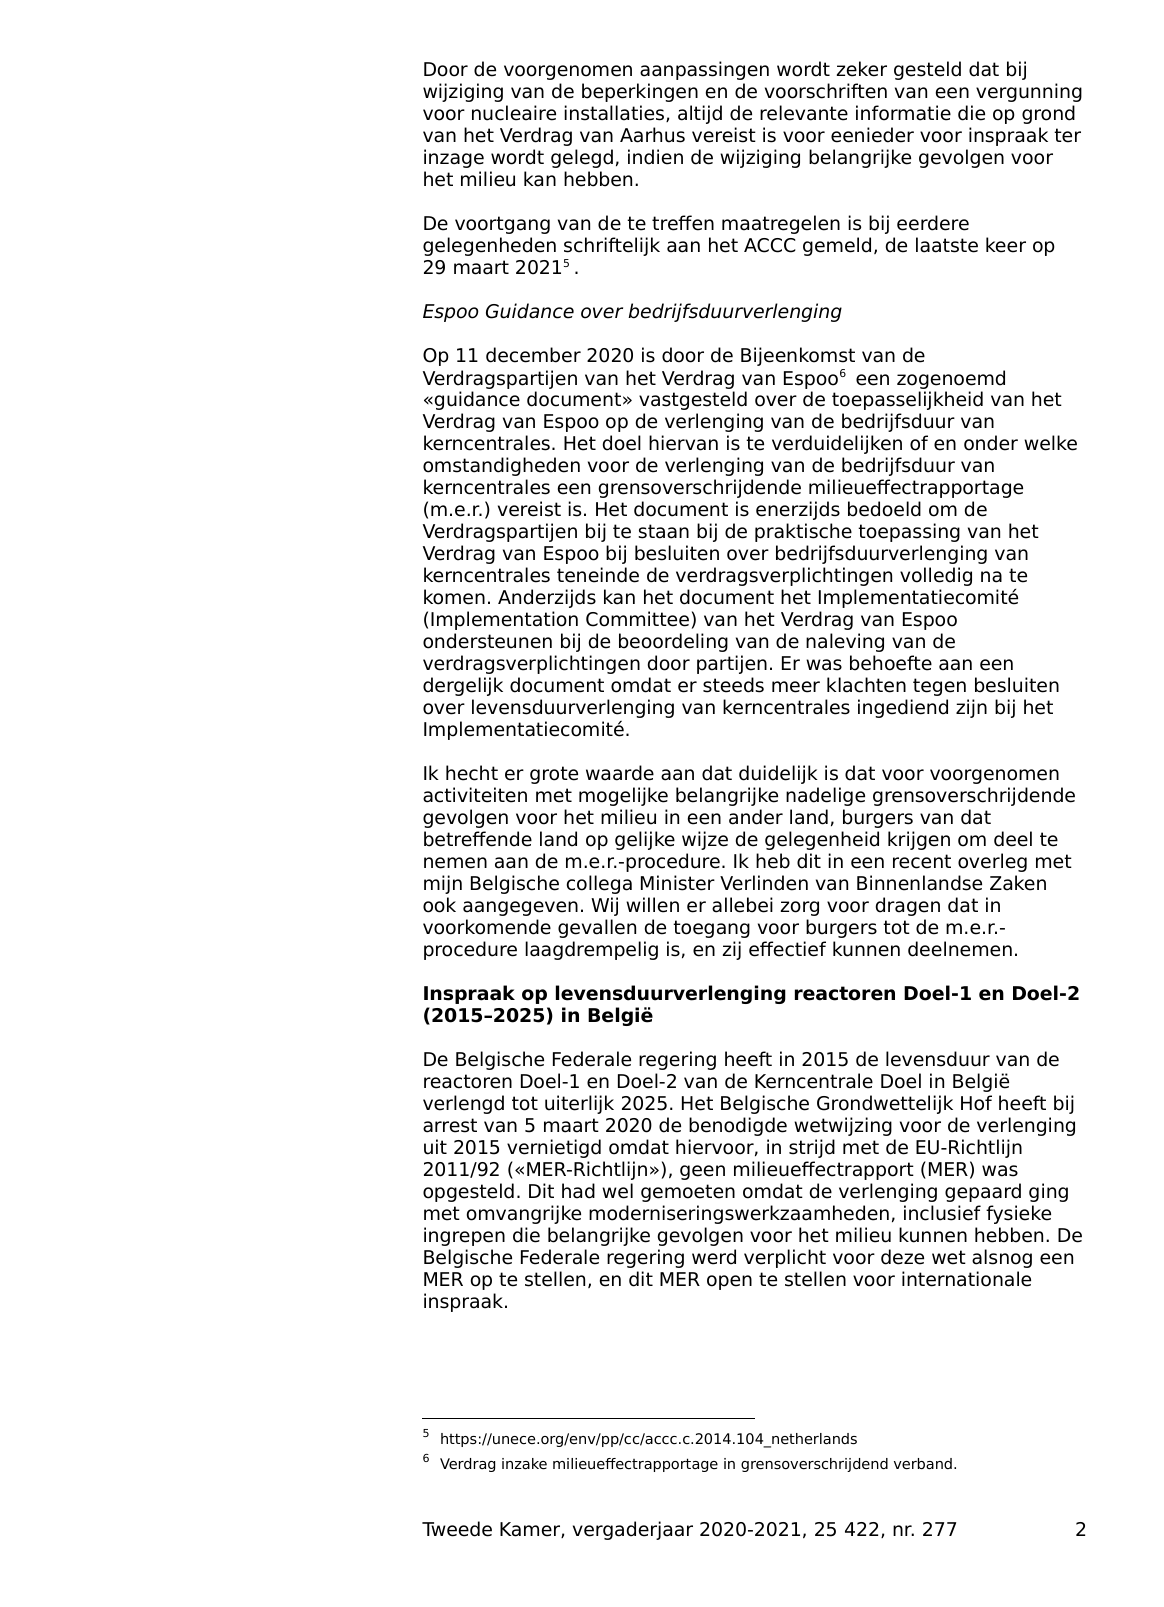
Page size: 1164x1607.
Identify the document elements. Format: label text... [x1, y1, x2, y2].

text De Belgische Federale regering heeft in 2015 de levensduur van de reactoren Doel-1 en Doel-2 van de Kerncentrale Doel in België verlengd tot uiterlijk 2025. Het Belgische Grondwettelijk Hof heeft bij arrest van 5 maart 2020 de benodigde wetwijzing voor de verlenging uit 2015 vernietigd omdat hiervoor, in strijd met de EU-Richtlijn 2011/92 («MER-Richtlijn»), geen milieueffectrapport (MER) was opgesteld. Dit had wel gemoeten omdat de verlenging gepaard ging met omvangrijke moderniseringswerkzaamheden, inclusief fysieke ingrepen die belangrijke gevolgen voor het milieu kunnen hebben. De Belgische Federale regering werd verplicht voor deze wet alsnog een MER op te stellen, en dit MER open te stellen voor internationale inspraak. [422, 1049, 1087, 1313]
text Ik hecht er grote waarde aan dat duidelijk is dat voor voorgenomen activiteiten met mogelijke belangrijke nadelige grensoverschrijdende gevolgen voor het milieu in een ander land, burgers van dat betreffende land op gelijke wijze de gelegenheid krijgen om deel te nemen aan de m.e.r.-procedure. Ik heb dit in een recent overleg met mijn Belgische collega Minister Verlinden van Binnenlandse Zaken ook aangegeven. Wij willen er allebei zorg voor dragen dat in voorkomende gevallen de toegang voor burgers tot de m.e.r.-procedure laagdrempelig is, en zij effectief kunnen deelnemen. [422, 763, 1087, 961]
subtitle Inspraak op levensduurverlenging reactoren Doel-1 en Doel-2 (2015–2025) in België [422, 983, 1087, 1027]
subtitle Espoo Guidance over bedrijfsduurverlenging [422, 301, 1087, 323]
text Door de voorgenomen aanpassingen wordt zeker gesteld dat bij wijziging van de beperkingen en de voorschriften van een vergunning voor nucleaire installaties, altijd de relevante informatie die op grond van het Verdrag van Aarhus vereist is voor eenieder voor inspraak ter inzage wordt gelegd, indien de wijziging belangrijke gevolgen voor het milieu kan hebben. [422, 59, 1087, 191]
text https://unece.org/env/pp/cc/accc.c.2014.104_netherlands [422, 1427, 1087, 1449]
text De voortgang van de te treffen maatregelen is bij eerdere gelegenheden schriftelijk aan het ACCC gemeld, de laatste keer op 29 maart 2021. [422, 213, 1087, 279]
text Verdrag inzake milieueffectrapportage in grensoverschrijdend verband. [422, 1452, 1087, 1474]
text Op 11 december 2020 is door de Bijeenkomst van de Verdragspartijen van het Verdrag van Espoo een zogenoemd «guidance document» vastgesteld over de toepasselijkheid van het Verdrag van Espoo op de verlenging van de bedrijfsduur van kerncentrales. Het doel hiervan is te verduidelijken of en onder welke omstandigheden voor de verlenging van de bedrijfsduur van kerncentrales een grensoverschrijdende milieueffectrapportage (m.e.r.) vereist is. Het document is enerzijds bedoeld om de Verdragspartijen bij te staan bij de praktische toepassing van het Verdrag van Espoo bij besluiten over bedrijfsduurverlenging van kerncentrales teneinde de verdragsverplichtingen volledig na te komen. Anderzijds kan het document het Implementatiecomité (Implementation Committee) van het Verdrag van Espoo ondersteunen bij de beoordeling van de naleving van de verdragsverplichtingen door partijen. Er was behoefte aan een dergelijk document omdat er steeds meer klachten tegen besluiten over levensduurverlenging van kerncentrales ingediend zijn bij het Implementatiecomité. [422, 345, 1087, 741]
